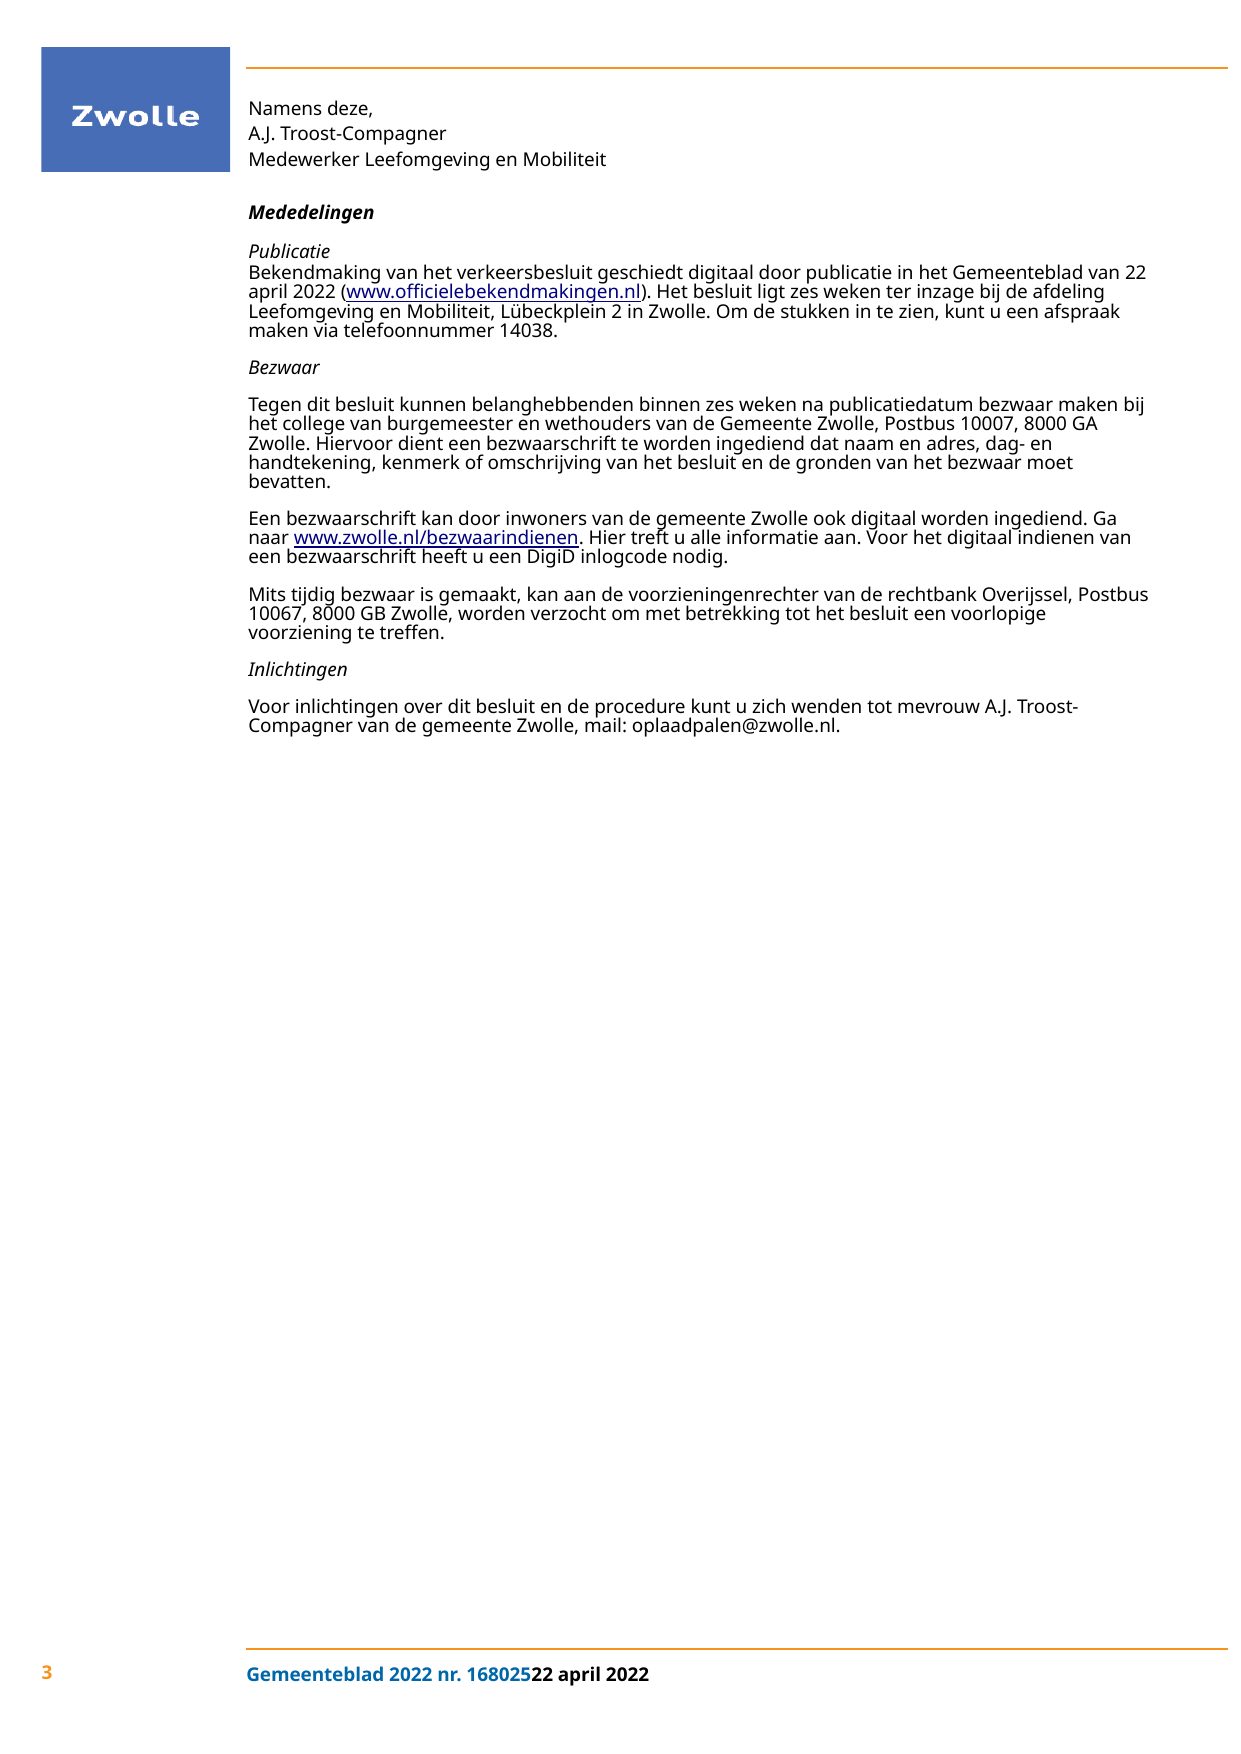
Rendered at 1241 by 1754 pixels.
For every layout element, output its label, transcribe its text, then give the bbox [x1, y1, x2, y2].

text Tegen dit besluit kunnen belanghebbenden binnen zes weken na publicatiedatum bezwaar maken bij het college van burgemeester en wethouders van de Gemeente Zwolle, Postbus 10007, 8000 GA Zwolle. Hiervoor dient een bezwaarschrift te worden ingediend dat naam en adres, dag- en handtekening, kenmerk of omschrijving van het besluit en de gronden van het bezwaar moet bevatten. [248, 396, 1152, 492]
text Mededelingen [248, 199, 1152, 225]
text Bezwaar [248, 359, 1152, 378]
text Een bezwaarschrift kan door inwoners van de gemeente Zwolle ook digitaal worden ingediend. Ga naar www.zwolle.nl/bezwaarindienen. Hier treft u alle informatie aan. Voor het digitaal indienen van een bezwaarschrift heeft u een DigiD inlogcode nodig. [248, 510, 1152, 568]
text Publicatie [248, 238, 1152, 264]
text Medewerker Leefomgeving en Mobiliteit [248, 146, 1152, 172]
picture [41, 47, 231, 172]
text Namens deze, [248, 95, 1152, 121]
text Bekendmaking van het verkeersbesluit geschiedt digitaal door publicatie in het Gemeenteblad van 22 april 2022 (www.officielebekendmakingen.nl). Het besluit ligt zes weken ter inzage bij de afdeling Leefomgeving en Mobiliteit, Lübeckplein 2 in Zwolle. Om de stukken in te zien, kunt u een afspraak maken via telefoonnummer 14038. [248, 264, 1152, 341]
text A.J. Troost-Compagner [248, 121, 1152, 146]
text Inlichtingen [248, 661, 1152, 680]
text Voor inlichtingen over dit besluit en de procedure kunt u zich wenden tot mevrouw A.J. Troost-Compagner van de gemeente Zwolle, mail: oplaadpalen@zwolle.nl. [248, 698, 1152, 737]
text Mits tijdig bezwaar is gemaakt, kan aan de voorzieningenrechter van de rechtbank Overijssel, Postbus 10067, 8000 GB Zwolle, worden verzocht om met betrekking tot het besluit een voorlopige voorziening te treffen. [248, 586, 1152, 643]
